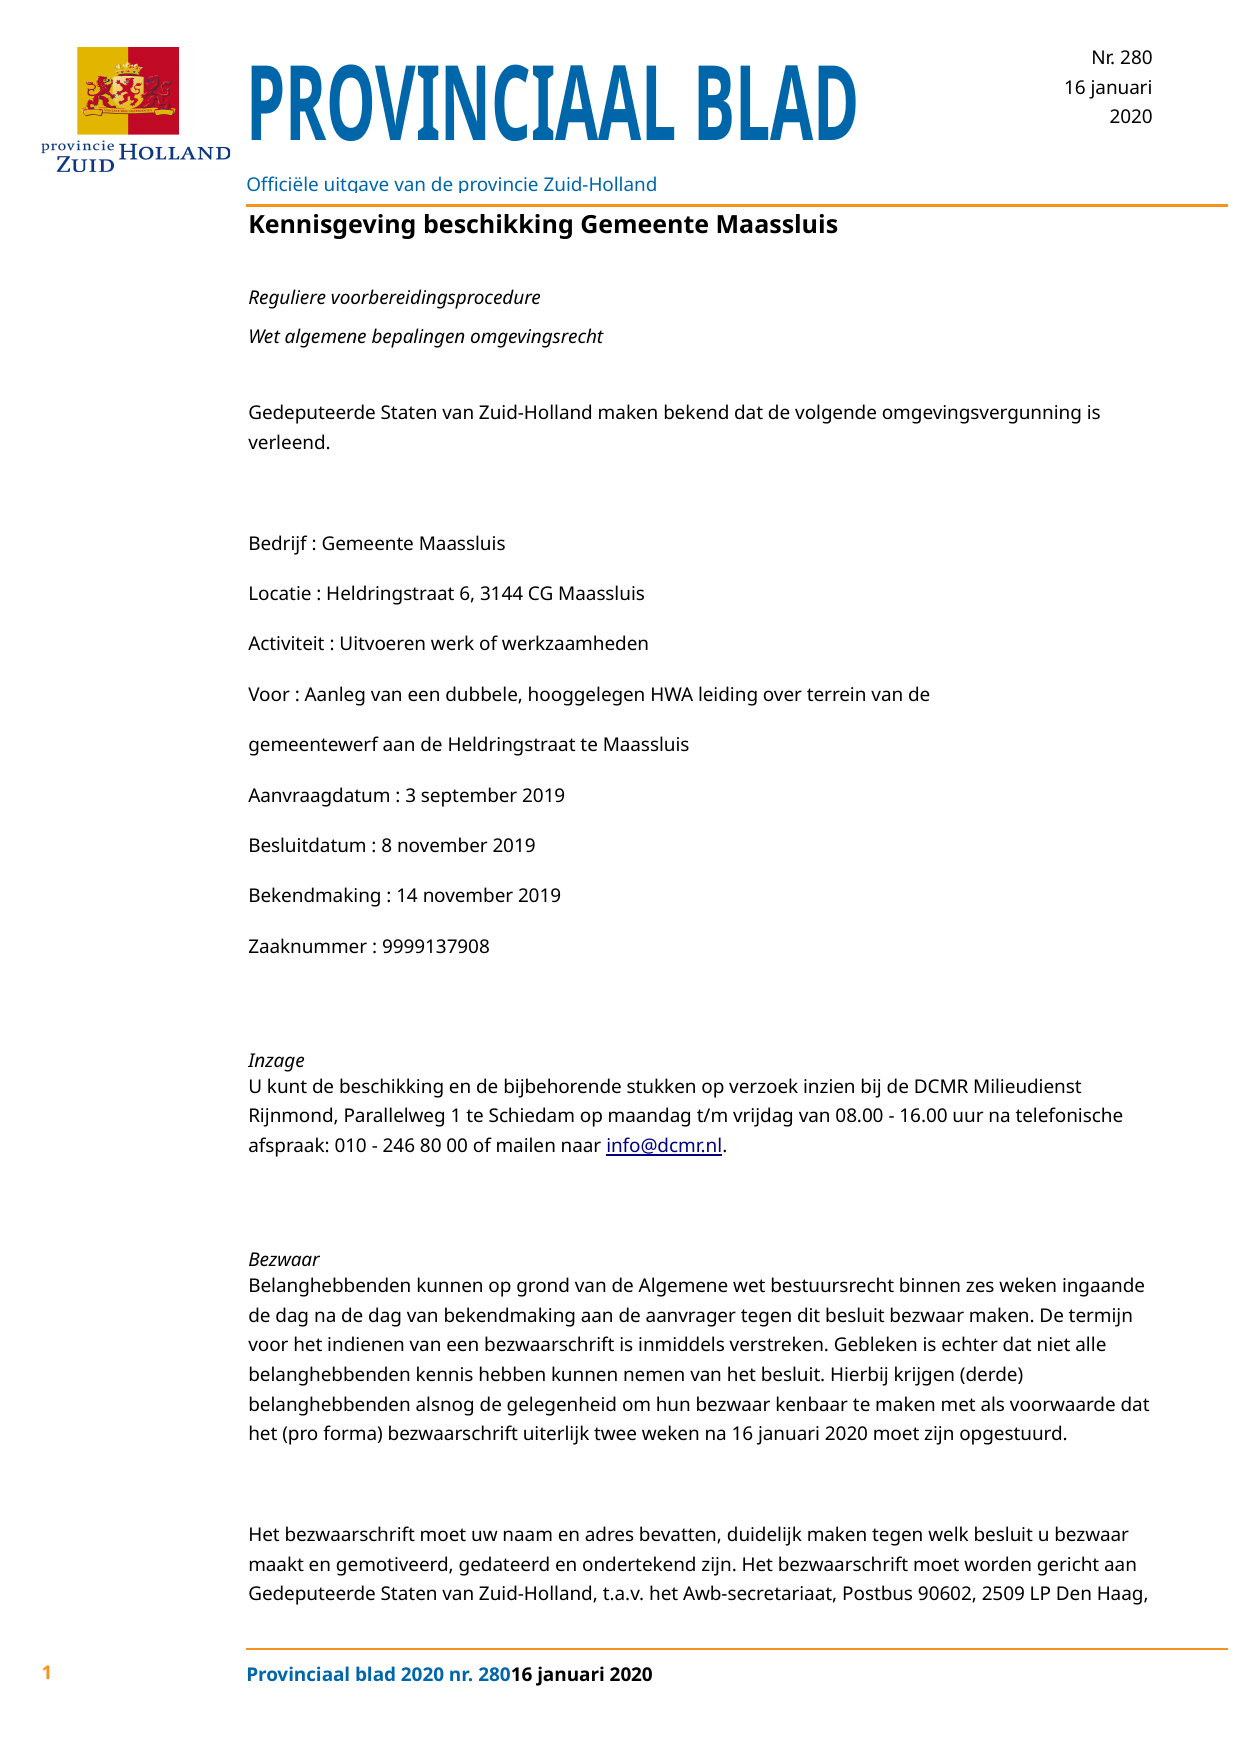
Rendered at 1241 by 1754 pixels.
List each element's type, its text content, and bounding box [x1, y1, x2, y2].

text Bekendmaking : 14 november 2019 [248, 883, 1152, 908]
text gemeentewerf aan de Heldringstraat te Maassluis [248, 731, 1152, 757]
text Bedrijf : Gemeente Maassluis [248, 530, 1152, 555]
text Reguliere voorbereidingsprocedure [248, 284, 1152, 309]
text Voor : Aanleg van een dubbele, hooggelegen HWA leiding over terrein van de [248, 681, 1152, 707]
text Activiteit : Uitvoeren werk of werkzaamheden [248, 631, 1152, 656]
text Bezwaar [248, 1247, 1152, 1272]
text Besluitdatum : 8 november 2019 [248, 832, 1152, 858]
picture [41, 47, 231, 172]
text Het bezwaarschrift moet uw naam en adres bevatten, duidelijk maken tegen welk besluit u bezwaar maakt en gemotiveerd, gedateerd en ondertekend zijn. Het bezwaarschrift moet worden gericht aan Gedeputeerde Staten van Zuid-Holland, t.a.v. het Awb-secretariaat, Postbus 90602, 2509 LP Den Haag, [248, 1521, 1152, 1606]
text Kennisgeving beschikking Gemeente Maassluis [248, 207, 1152, 241]
text Belanghebbenden kunnen op grond van de Algemene wet bestuursrecht binnen zes weken ingaande de dag na de dag van bekendmaking aan de aanvrager tegen dit besluit bezwaar maken. De termijn voor het indienen van een bezwaarschrift is inmiddels verstreken. Gebleken is echter dat niet alle belanghebbenden kennis hebben kunnen nemen van het besluit. Hierbij krijgen (derde) belanghebbenden alsnog de gelegenheid om hun bezwaar kenbaar te maken met als voorwaarde dat het (pro forma) bezwaarschrift uiterlijk twee weken na 16 januari 2020 moet zijn opgestuurd. [248, 1272, 1152, 1446]
text Inzage [248, 1047, 1152, 1073]
text U kunt de beschikking en de bijbehorende stukken op verzoek inzien bij de DCMR Milieudienst Rijnmond, Parallelweg 1 te Schiedam op maandag t/m vrijdag van 08.00 - 16.00 uur na telefonische afspraak: 010 - 246 80 00 of mailen naar info@dcmr.nl. [248, 1073, 1152, 1158]
text Wet algemene bepalingen omgevingsrecht [248, 323, 1152, 349]
text Zaaknummer : 9999137908 [248, 933, 1152, 959]
text Gedeputeerde Staten van Zuid-Holland maken bekend dat de volgende omgevingsvergunning is verleend. [248, 399, 1152, 454]
text Locatie : Heldringstraat 6, 3144 CG Maassluis [248, 580, 1152, 606]
text Aanvraagdatum : 3 september 2019 [248, 782, 1152, 807]
